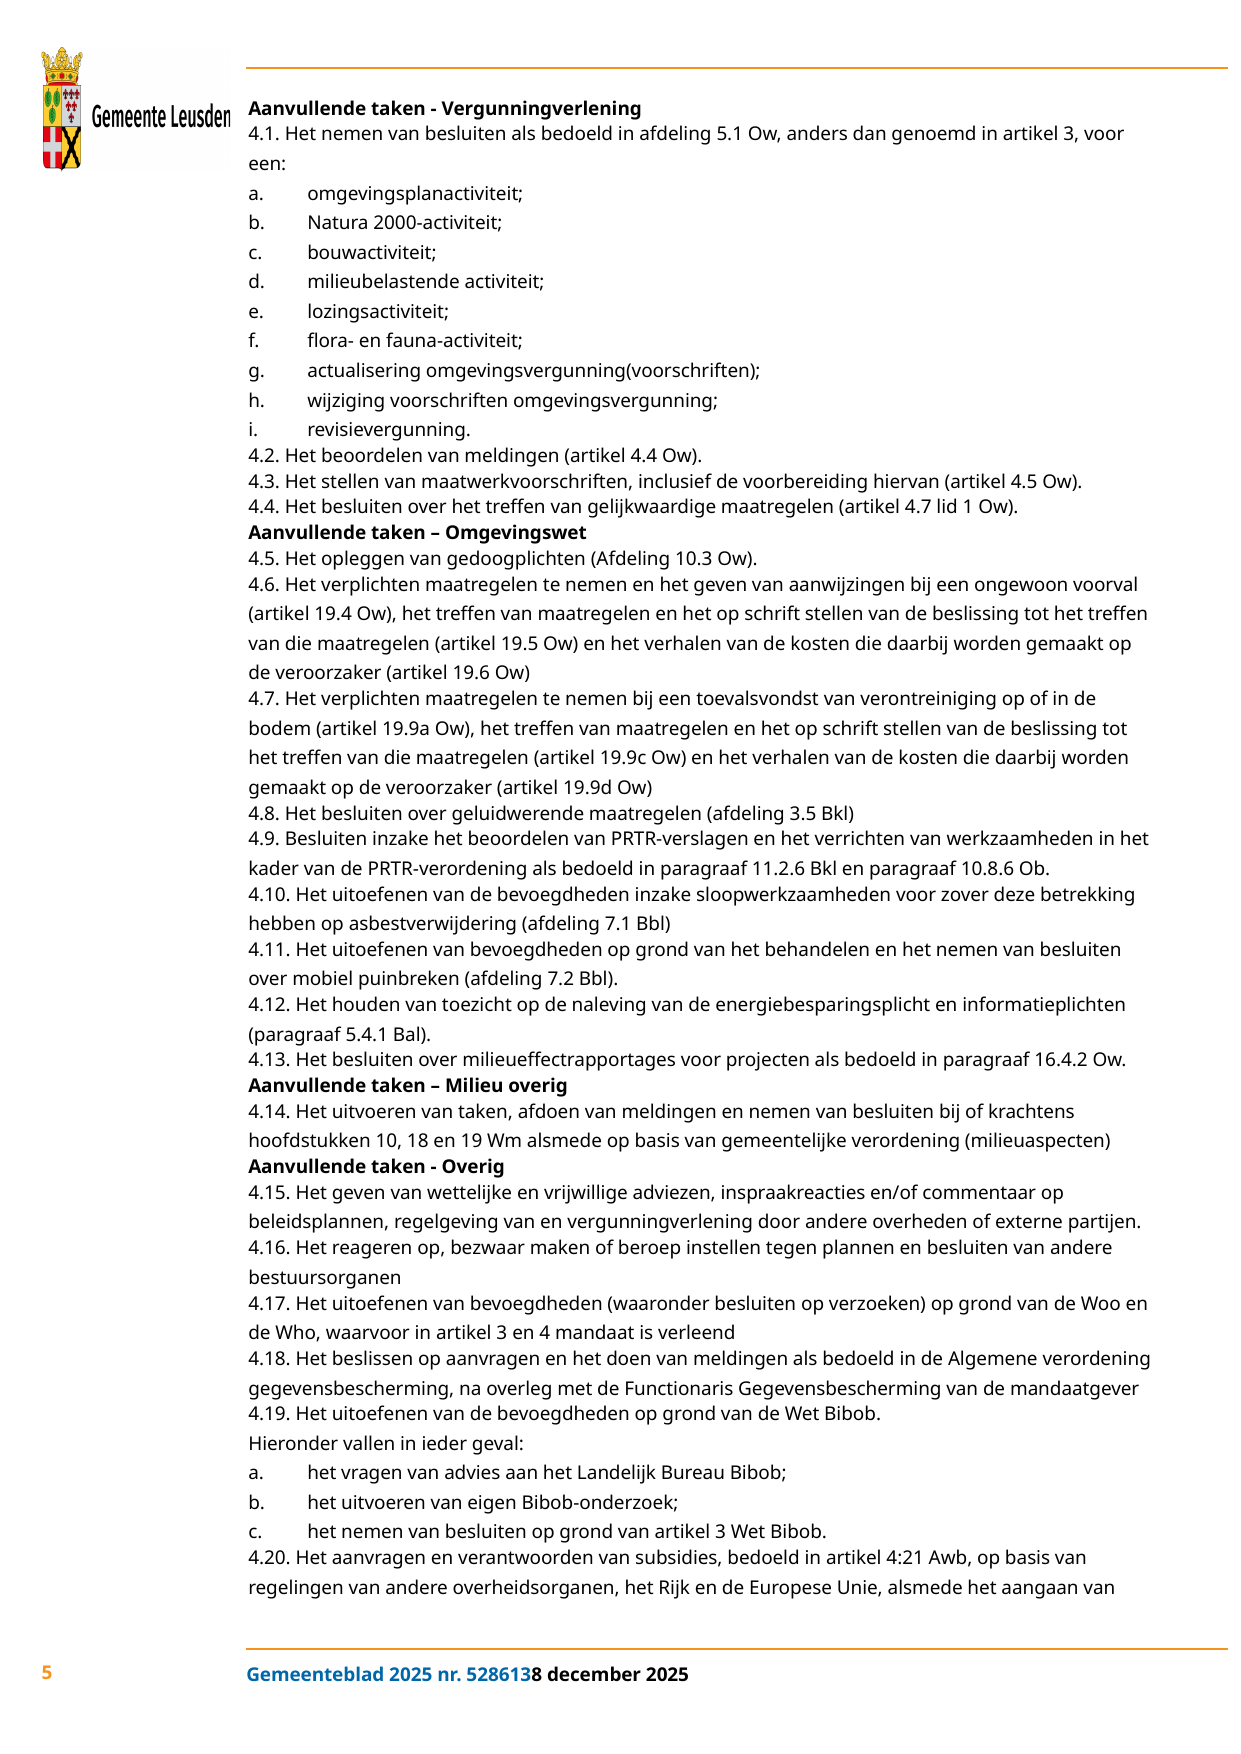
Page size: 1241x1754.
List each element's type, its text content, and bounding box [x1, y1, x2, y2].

table_cell Aanvullende taken - Vergunningverlening [248, 95, 1152, 121]
table_cell 4.14. Het uitvoeren van taken, afdoen van meldingen en nemen van besluiten bij of krachtens hoofdstukken 10, 18 en 19 Wm alsmede op basis van gemeentelijke verordening (milieuaspecten) [248, 1098, 1152, 1153]
table_cell 4.18. Het beslissen op aanvragen en het doen van meldingen als bedoeld in de Algemene verordening gegevensbescherming, na overleg met de Functionaris Gegevensbescherming van de mandaatgever [248, 1345, 1152, 1400]
table_cell 4.12. Het houden van toezicht op de naleving van de energiebesparingsplicht en informatieplichten (paragraaf 5.4.1 Bal). [248, 991, 1152, 1047]
table_cell 4.19. Het uitoefenen van de bevoegdheden op grond van de Wet Bibob. Hieronder vallen in ieder geval: het vragen van advies aan het Landelijk Bureau Bibob; het uitvoeren van eigen Bibob-onderzoek; het nemen van besluiten op grond van artikel 3 Wet Bibob. [248, 1400, 1152, 1544]
table_cell 4.2. Het beoordelen van meldingen (artikel 4.4 Ow). [248, 442, 1152, 468]
table_cell 4.10. Het uitoefenen van de bevoegdheden inzake sloopwerkzaamheden voor zover deze betrekking hebben op asbestverwijdering (afdeling 7.1 Bbl) [248, 881, 1152, 936]
table_cell Aanvullende taken - Overig [248, 1154, 1152, 1179]
table_cell 4.11. Het uitoefenen van bevoegdheden op grond van het behandelen en het nemen van besluiten over mobiel puinbreken (afdeling 7.2 Bbl). [248, 936, 1152, 991]
table_cell 4.9. Besluiten inzake het beoordelen van PRTR-verslagen en het verrichten van werkzaamheden in het kader van de PRTR-verordening als bedoeld in paragraaf 11.2.6 Bkl en paragraaf 10.8.6 Ob. [248, 825, 1152, 881]
table_cell 4.7. Het verplichten maatregelen te nemen bij een toevalsvondst van verontreiniging op of in de bodem (artikel 19.9a Ow), het treffen van maatregelen en het op schrift stellen van de beslissing tot het treffen van die maatregelen (artikel 19.9c Ow) en het verhalen van de kosten die daarbij worden gemaakt op de veroorzaker (artikel 19.9d Ow) [248, 685, 1152, 800]
table_cell 4.13. Het besluiten over milieueffectrapportages voor projecten als bedoeld in paragraaf 16.4.2 Ow. [248, 1047, 1152, 1072]
table_cell 4.17. Het uitoefenen van bevoegdheden (waaronder besluiten op verzoeken) op grond van de Woo en de Who, waarvoor in artikel 3 en 4 mandaat is verleend [248, 1290, 1152, 1345]
table_cell 4.1. Het nemen van besluiten als bedoeld in afdeling 5.1 Ow, anders dan genoemd in artikel 3, voor een: omgevingsplanactiviteit; Natura 2000-activiteit; bouwactiviteit; milieubelastende activiteit; lozingsactiviteit; flora- en fauna-activiteit; actualisering omgevingsvergunning(voorschriften); wijziging voorschriften omgevingsvergunning; revisievergunning. [248, 121, 1152, 442]
table_cell Aanvullende taken – Milieu overig [248, 1073, 1152, 1098]
table_cell 4.4. Het besluiten over het treffen van gelijkwaardige maatregelen (artikel 4.7 lid 1 Ow). [248, 494, 1152, 519]
table_cell 4.8. Het besluiten over geluidwerende maatregelen (afdeling 3.5 Bkl) [248, 800, 1152, 825]
table_cell 4.20. Het aanvragen en verantwoorden van subsidies, bedoeld in artikel 4:21 Awb, op basis van regelingen van andere overheidsorganen, het Rijk en de Europese Unie, alsmede het aangaan van [248, 1545, 1152, 1600]
table_cell 4.16. Het reageren op, bezwaar maken of beroep instellen tegen plannen en besluiten van andere bestuursorganen [248, 1235, 1152, 1290]
table_cell 4.5. Het opleggen van gedoogplichten (Afdeling 10.3 Ow). [248, 545, 1152, 571]
table_cell 4.6. Het verplichten maatregelen te nemen en het geven van aanwijzingen bij een ongewoon voorval (artikel 19.4 Ow), het treffen van maatregelen en het op schrift stellen van de beslissing tot het treffen van die maatregelen (artikel 19.5 Ow) en het verhalen van de kosten die daarbij worden gemaakt op de veroorzaker (artikel 19.6 Ow) [248, 571, 1152, 685]
picture [41, 47, 231, 172]
table_cell 4.3. Het stellen van maatwerkvoorschriften, inclusief de voorbereiding hiervan (artikel 4.5 Ow). [248, 468, 1152, 493]
table_cell Aanvullende taken – Omgevingswet [248, 519, 1152, 545]
table_cell 4.15. Het geven van wettelijke en vrijwillige adviezen, inspraakreacties en/of commentaar op beleidsplannen, regelgeving van en vergunningverlening door andere overheden of externe partijen. [248, 1179, 1152, 1234]
